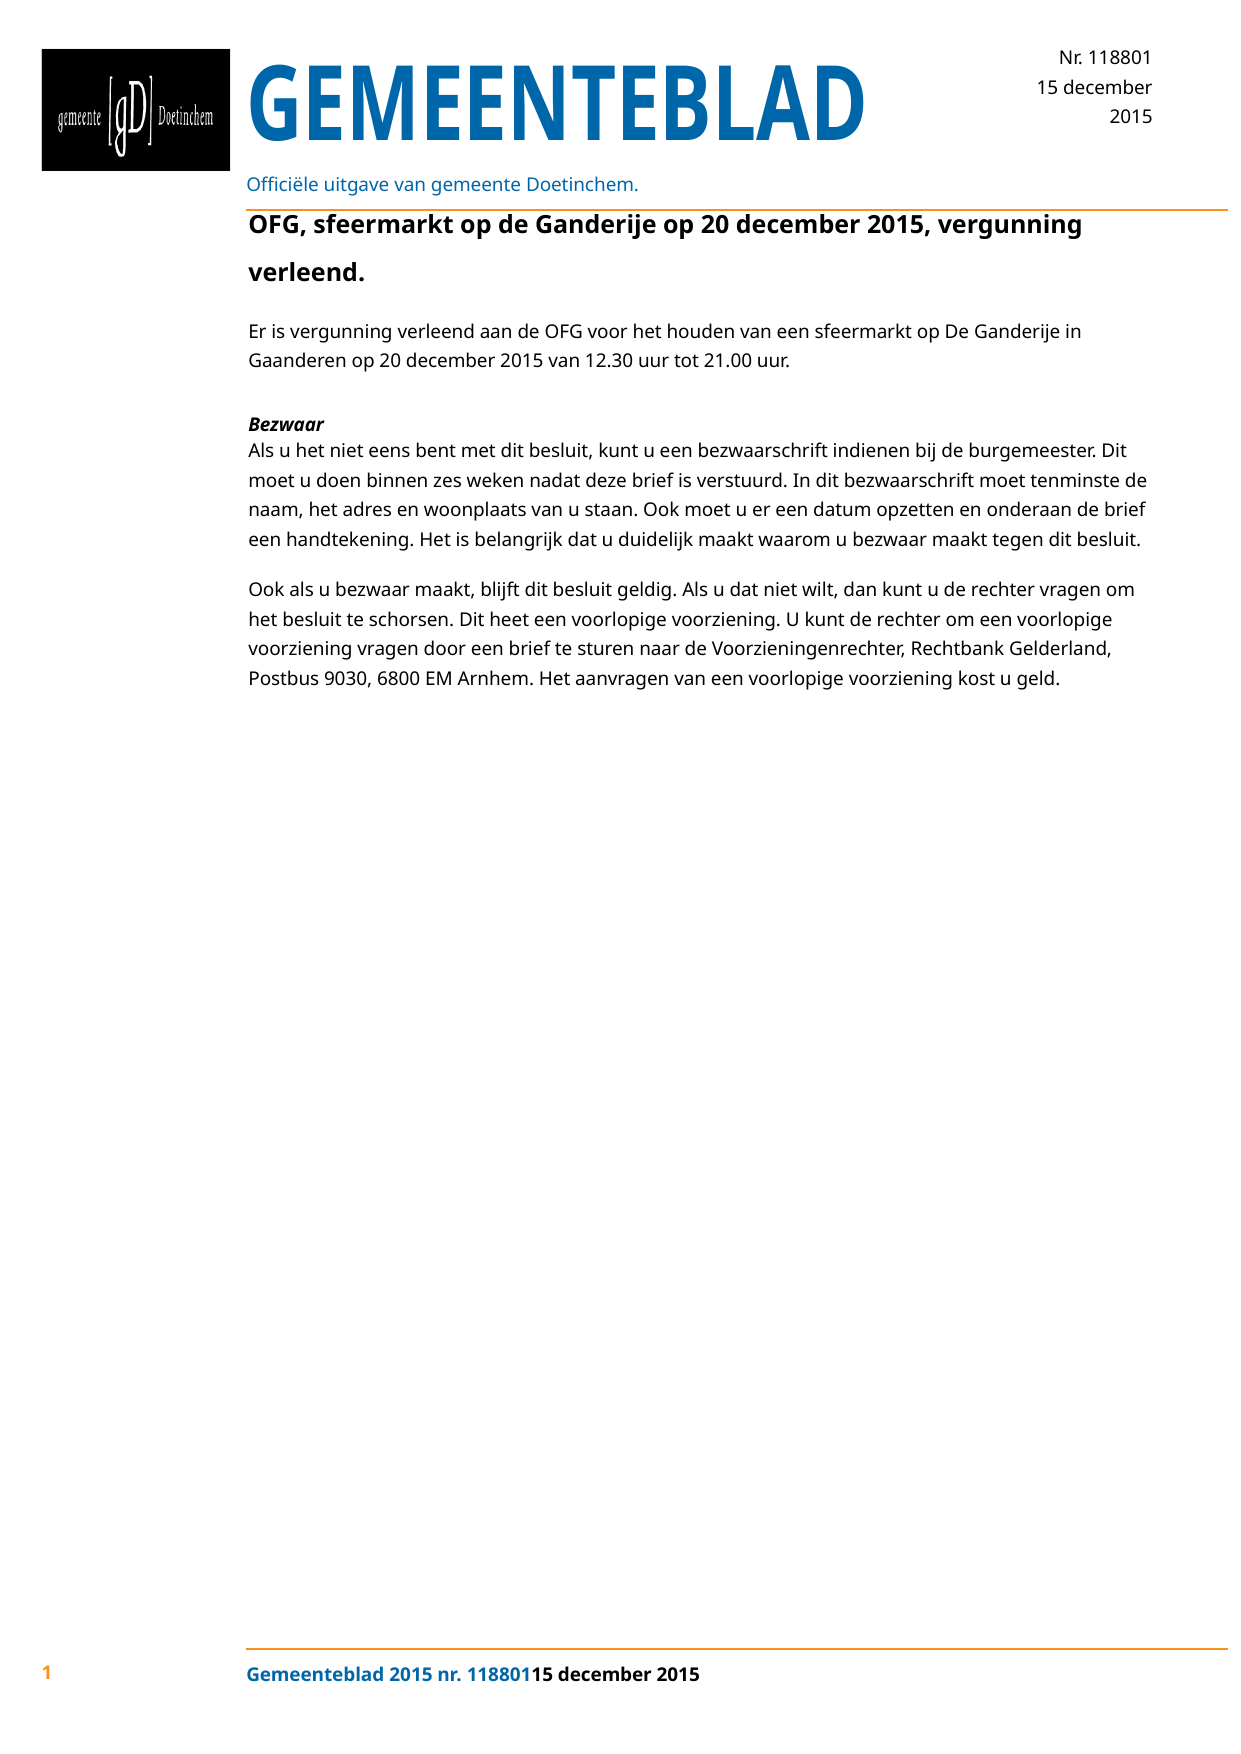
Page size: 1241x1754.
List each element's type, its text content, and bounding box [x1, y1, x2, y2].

text OFG, sfeermarkt op de Ganderije op 20 december 2015, vergunning verleend. [248, 211, 1152, 288]
text Bezwaar [248, 411, 1152, 437]
text Ook als u bezwaar maakt, blijft dit besluit geldig. Als u dat niet wilt, dan kunt u de rechter vragen om het besluit te schorsen. Dit heet een voorlopige voorziening. U kunt de rechter om een voorlopige voorziening vragen door een brief te sturen naar de Voorzieningenrechter, Rechtbank Gelderland, Postbus 9030, 6800 EM Arnhem. Het aanvragen van een voorlopige voorziening kost u geld. [248, 576, 1152, 691]
text Als u het niet eens bent met dit besluit, kunt u een bezwaarschrift indienen bij de burgemeester. Dit moet u doen binnen zes weken nadat deze brief is verstuurd. In dit bezwaarschrift moet tenminste de naam, het adres en woonplaats van u staan. Ook moet u er een datum opzetten en onderaan de brief een handtekening. Het is belangrijk dat u duidelijk maakt waarom u bezwaar maakt tegen dit besluit. [248, 437, 1152, 552]
picture [41, 47, 231, 172]
text Er is vergunning verleend aan de OFG voor het houden van een sfeermarkt op De Ganderije in Gaanderen op 20 december 2015 van 12.30 uur tot 21.00 uur. [248, 318, 1152, 373]
